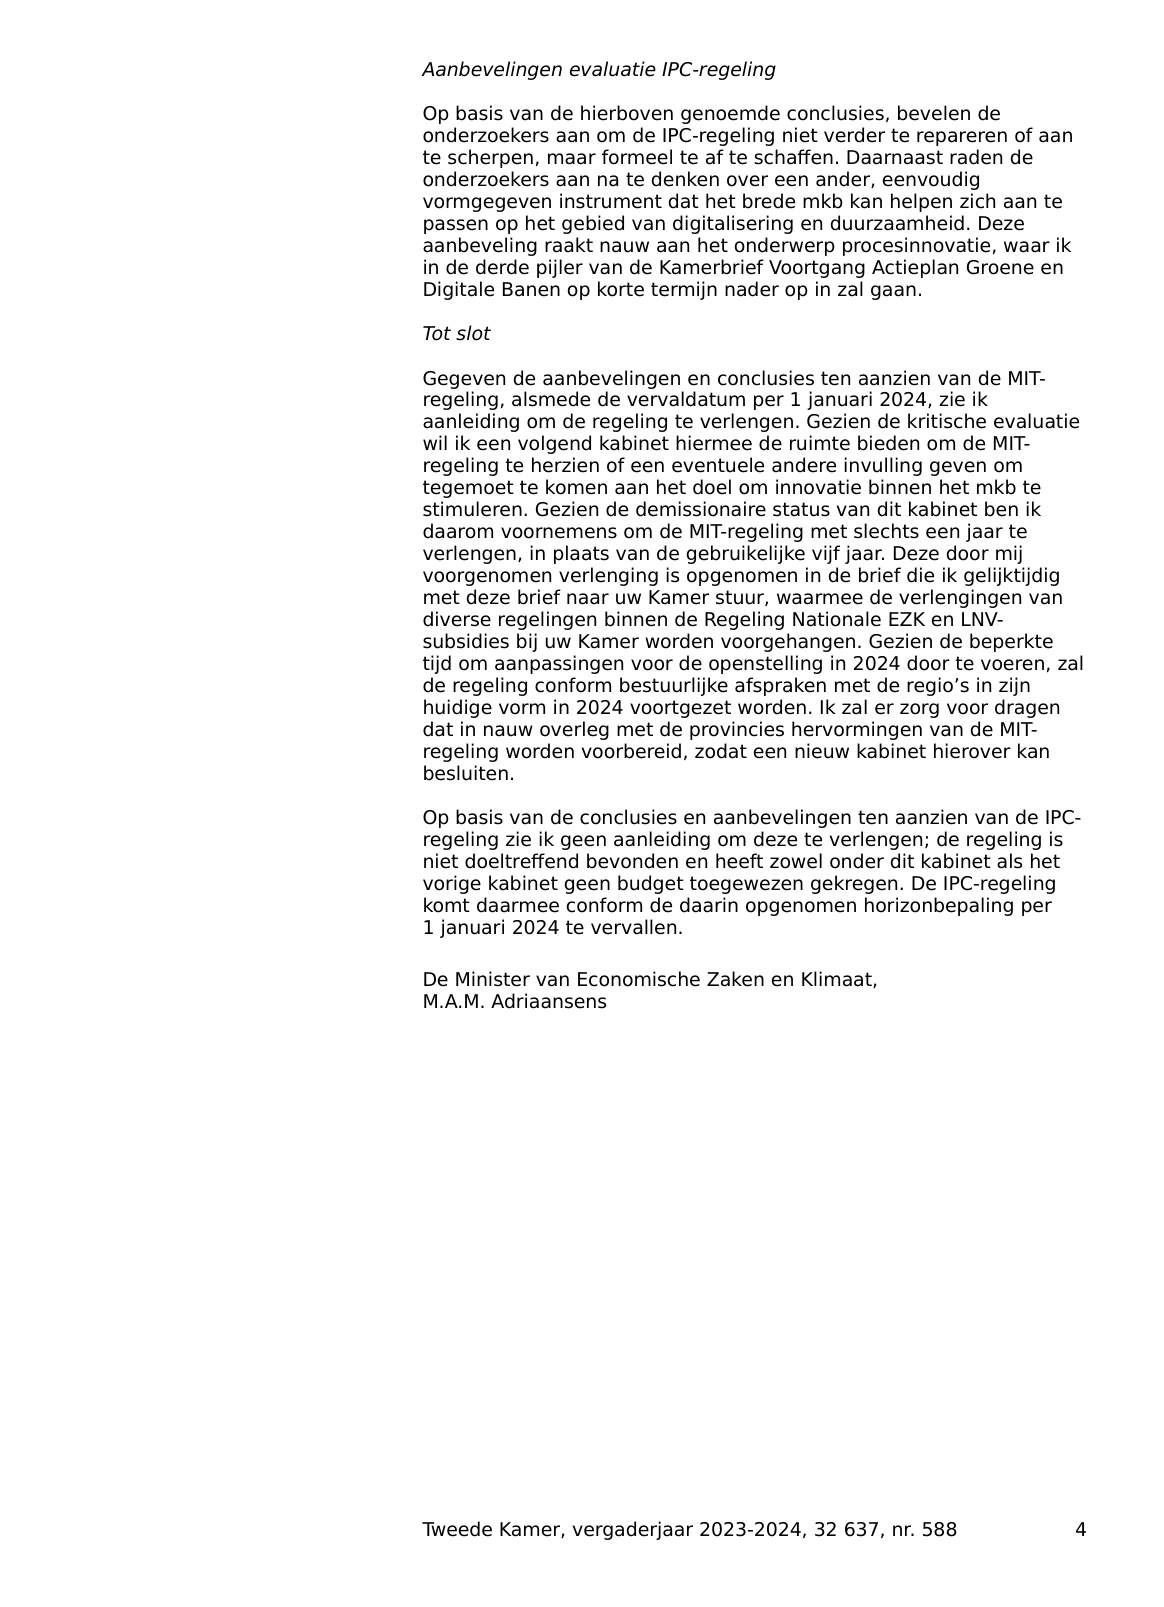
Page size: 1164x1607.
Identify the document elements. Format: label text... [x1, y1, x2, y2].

subtitle Aanbevelingen evaluatie IPC-regeling [422, 59, 1087, 81]
text Gegeven de aanbevelingen en conclusies ten aanzien van de MIT-regeling, alsmede de vervaldatum per 1 januari 2024, zie ik aanleiding om de regeling te verlengen. Gezien de kritische evaluatie wil ik een volgend kabinet hiermee de ruimte bieden om de MIT-regeling te herzien of een eventuele andere invulling geven om tegemoet te komen aan het doel om innovatie binnen het mkb te stimuleren. Gezien de demissionaire status van dit kabinet ben ik daarom voornemens om de MIT-regeling met slechts een jaar te verlengen, in plaats van de gebruikelijke vijf jaar. Deze door mij voorgenomen verlenging is opgenomen in de brief die ik gelijktijdig met deze brief naar uw Kamer stuur, waarmee de verlengingen van diverse regelingen binnen de Regeling Nationale EZK en LNV-subsidies bij uw Kamer worden voorgehangen. Gezien de beperkte tijd om aanpassingen voor de openstelling in 2024 door te voeren, zal de regeling conform bestuurlijke afspraken met de regio’s in zijn huidige vorm in 2024 voortgezet worden. Ik zal er zorg voor dragen dat in nauw overleg met de provincies hervormingen van de MIT-regeling worden voorbereid, zodat een nieuw kabinet hierover kan besluiten. [422, 367, 1087, 785]
subtitle Tot slot [422, 323, 1087, 345]
text Op basis van de hierboven genoemde conclusies, bevelen de onderzoekers aan om de IPC-regeling niet verder te repareren of aan te scherpen, maar formeel te af te schaffen. Daarnaast raden de onderzoekers aan na te denken over een ander, eenvoudig vormgegeven instrument dat het brede mkb kan helpen zich aan te passen op het gebied van digitalisering en duurzaamheid. Deze aanbeveling raakt nauw aan het onderwerp procesinnovatie, waar ik in de derde pijler van de Kamerbrief Voortgang Actieplan Groene en Digitale Banen op korte termijn nader op in zal gaan. [422, 103, 1087, 301]
text De Minister van Economische Zaken en Klimaat, M.A.M. Adriaansens [422, 969, 1087, 1013]
text Op basis van de conclusies en aanbevelingen ten aanzien van de IPC-regeling zie ik geen aanleiding om deze te verlengen; de regeling is niet doeltreffend bevonden en heeft zowel onder dit kabinet als het vorige kabinet geen budget toegewezen gekregen. De IPC-regeling komt daarmee conform de daarin opgenomen horizonbepaling per 1 januari 2024 te vervallen. [422, 807, 1087, 939]
